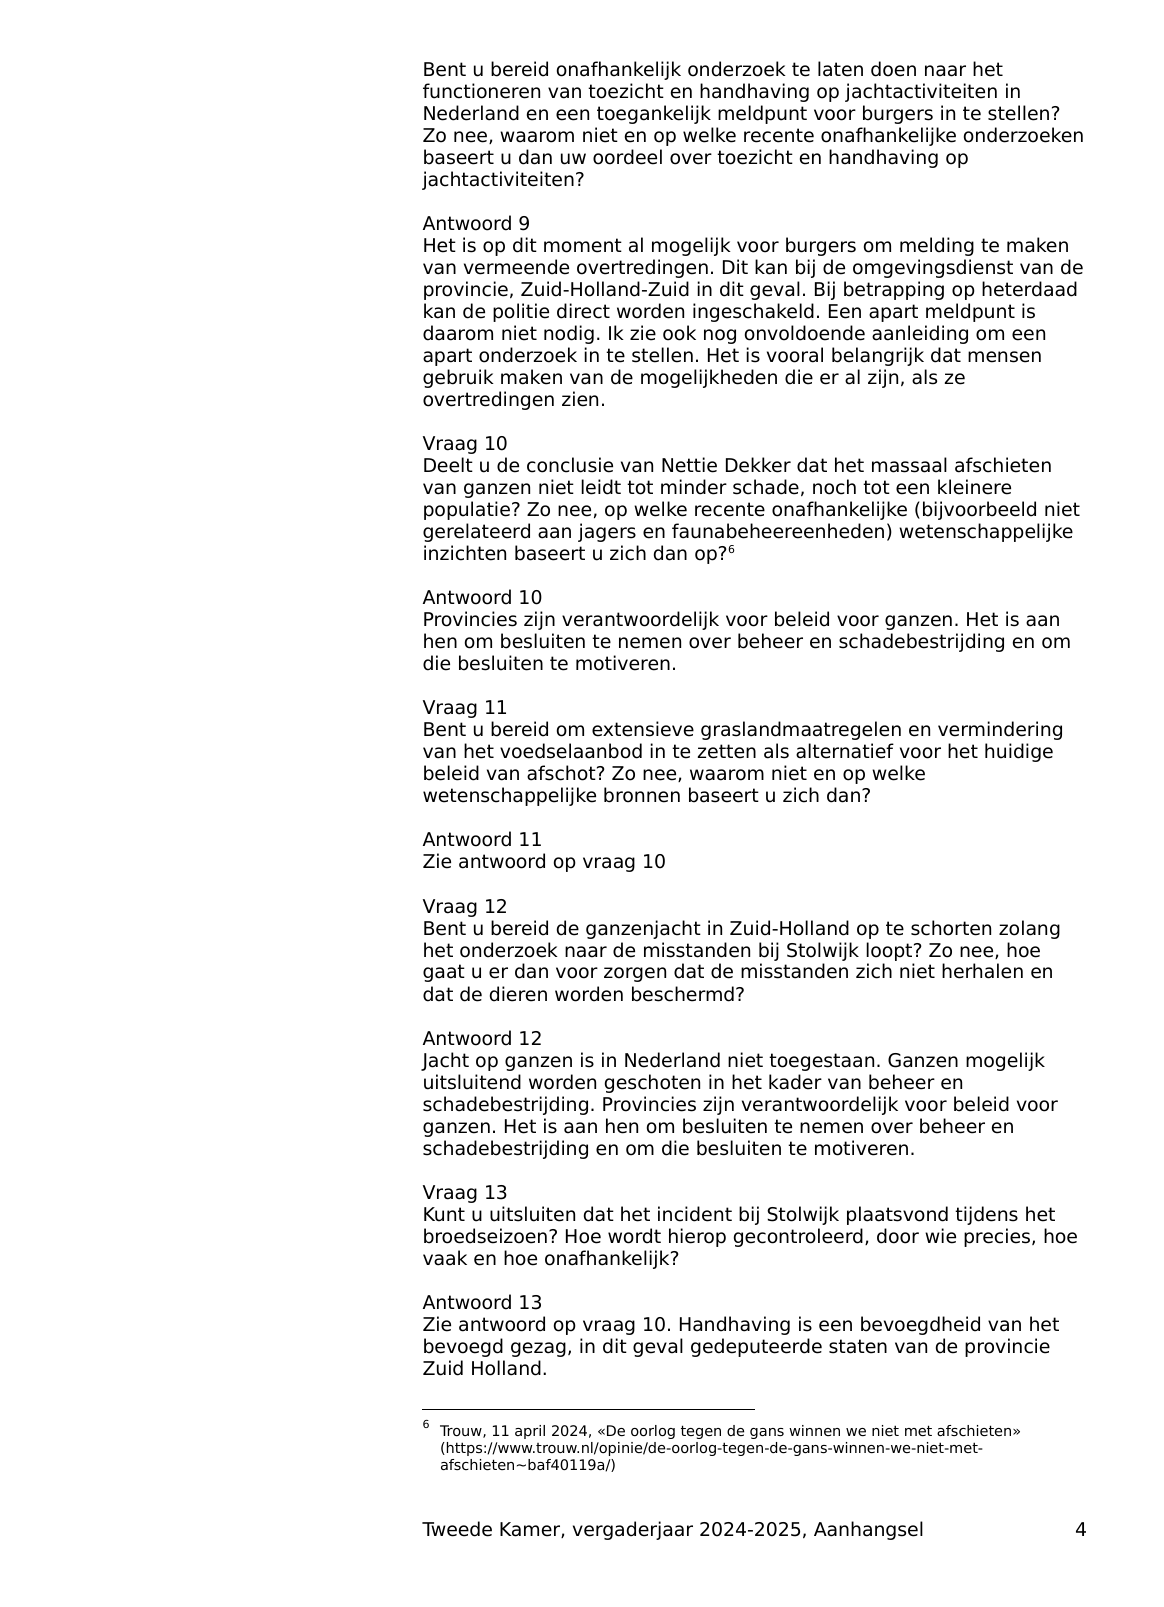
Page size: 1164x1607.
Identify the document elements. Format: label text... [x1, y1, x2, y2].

text Provincies zijn verantwoordelijk voor beleid voor ganzen. Het is aan hen om besluiten te nemen over beheer en schadebestrijding en om die besluiten te motiveren. [422, 609, 1087, 675]
text Antwoord 11 [422, 829, 1087, 851]
text Kunt u uitsluiten dat het incident bij Stolwijk plaatsvond tijdens het broedseizoen? Hoe wordt hierop gecontroleerd, door wie precies, hoe vaak en hoe onafhankelijk? [422, 1204, 1087, 1269]
text Antwoord 12 [422, 1028, 1087, 1049]
text Antwoord 13 [422, 1292, 1087, 1314]
text Antwoord 10 [422, 587, 1087, 609]
text Zie antwoord op vraag 10 [422, 851, 1087, 873]
text Trouw, 11 april 2024, «De oorlog tegen de gans winnen we niet met afschieten» (https://www.trouw.nl/opinie/de-oorlog-tegen-de-gans-winnen-we-niet-met-afschieten~baf40119a/) [422, 1418, 1087, 1474]
text Bent u bereid om extensieve graslandmaatregelen en vermindering van het voedselaanbod in te zetten als alternatief voor het huidige beleid van afschot? Zo nee, waarom niet en op welke wetenschappelijke bronnen baseert u zich dan? [422, 719, 1087, 807]
text Vraag 12 [422, 896, 1087, 917]
text Antwoord 9 [422, 213, 1087, 235]
text Vraag 10 [422, 433, 1087, 455]
text Bent u bereid onafhankelijk onderzoek te laten doen naar het functioneren van toezicht en handhaving op jachtactiviteiten in Nederland en een toegankelijk meldpunt voor burgers in te stellen? Zo nee, waarom niet en op welke recente onafhankelijke onderzoeken baseert u dan uw oordeel over toezicht en handhaving op jachtactiviteiten? [422, 59, 1087, 191]
text Bent u bereid de ganzenjacht in Zuid-Holland op te schorten zolang het onderzoek naar de misstanden bij Stolwijk loopt? Zo nee, hoe gaat u er dan voor zorgen dat de misstanden zich niet herhalen en dat de dieren worden beschermd? [422, 917, 1087, 1005]
text Deelt u de conclusie van Nettie Dekker dat het massaal afschieten van ganzen niet leidt tot minder schade, noch tot een kleinere populatie? Zo nee, op welke recente onafhankelijke (bijvoorbeeld niet gerelateerd aan jagers en faunabeheereenheden) wetenschappelijke inzichten baseert u zich dan op? [422, 455, 1087, 565]
text Zie antwoord op vraag 10. Handhaving is een bevoegdheid van het bevoegd gezag, in dit geval gedeputeerde staten van de provincie Zuid Holland. [422, 1314, 1087, 1380]
text Het is op dit moment al mogelijk voor burgers om melding te maken van vermeende overtredingen. Dit kan bij de omgevingsdienst van de provincie, Zuid-Holland-Zuid in dit geval. Bij betrapping op heterdaad kan de politie direct worden ingeschakeld. Een apart meldpunt is daarom niet nodig. Ik zie ook nog onvoldoende aanleiding om een apart onderzoek in te stellen. Het is vooral belangrijk dat mensen gebruik maken van de mogelijkheden die er al zijn, als ze overtredingen zien. [422, 235, 1087, 411]
text Vraag 13 [422, 1182, 1087, 1204]
text Vraag 11 [422, 697, 1087, 719]
text Jacht op ganzen is in Nederland niet toegestaan. Ganzen mogelijk uitsluitend worden geschoten in het kader van beheer en schadebestrijding. Provincies zijn verantwoordelijk voor beleid voor ganzen. Het is aan hen om besluiten te nemen over beheer en schadebestrijding en om die besluiten te motiveren. [422, 1049, 1087, 1159]
